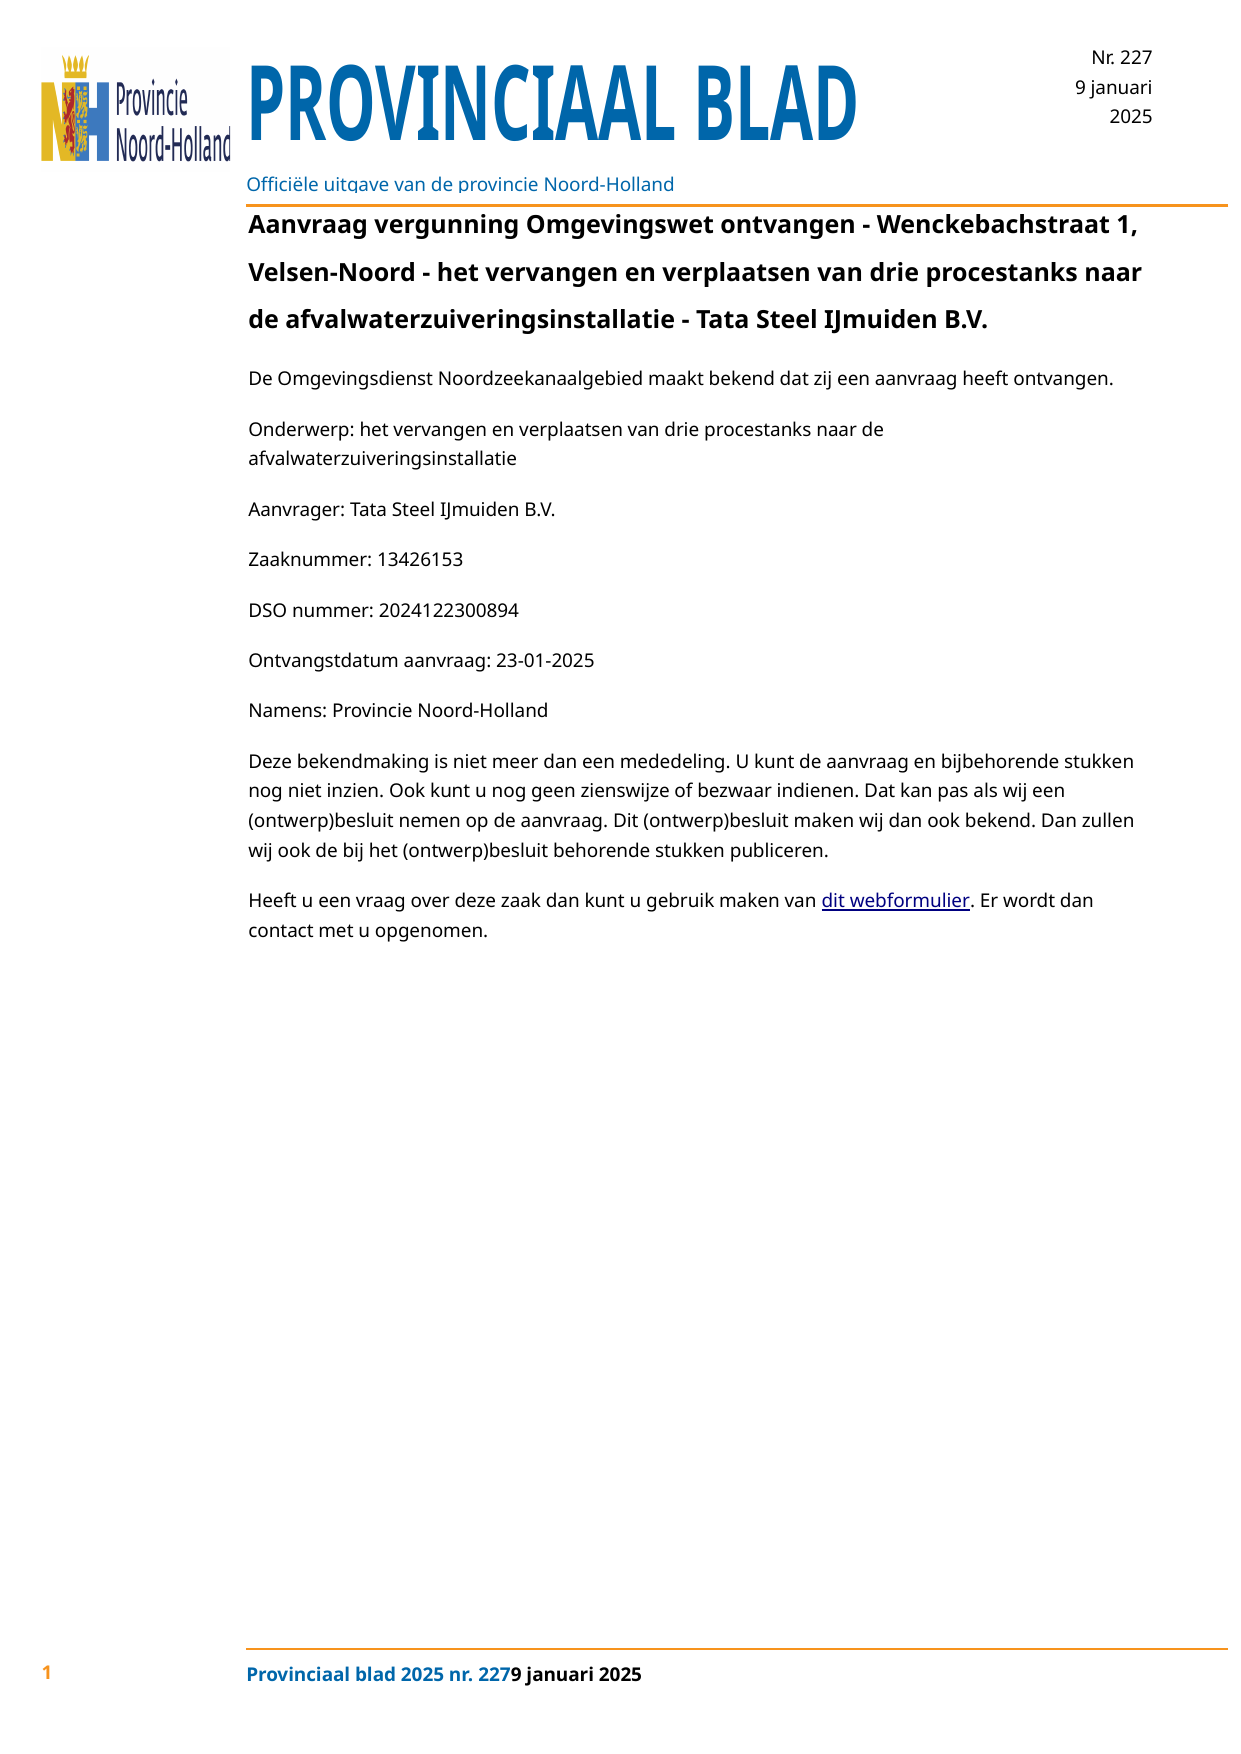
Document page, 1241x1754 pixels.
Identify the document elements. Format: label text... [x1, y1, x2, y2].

text Deze bekendmaking is niet meer dan een mededeling. U kunt de aanvraag en bijbehorende stukken nog niet inzien. Ook kunt u nog geen zienswijze of bezwaar indienen. Dat kan pas als wij een (ontwerp)besluit nemen op de aanvraag. Dit (ontwerp)besluit maken wij dan ook bekend. Dan zullen wij ook de bij het (ontwerp)besluit behorende stukken publiceren. [248, 748, 1152, 862]
text Namens: Provincie Noord-Holland [248, 698, 1152, 723]
text Zaaknummer: 13426153 [248, 546, 1152, 572]
text Aanvraag vergunning Omgevingswet ontvangen - Wenckebachstraat 1, Velsen-Noord - het vervangen en verplaatsen van drie procestanks naar de afvalwaterzuiveringsinstallatie - Tata Steel IJmuiden B.V. [248, 207, 1152, 336]
text Aanvrager: Tata Steel IJmuiden B.V. [248, 496, 1152, 522]
text Ontvangstdatum aanvraag: 23-01-2025 [248, 647, 1152, 673]
text DSO nummer: 2024122300894 [248, 597, 1152, 622]
picture [41, 47, 231, 172]
text Heeft u een vraag over deze zaak dan kunt u gebruik maken van dit webformulier. Er wordt dan contact met u opgenomen. [248, 887, 1152, 942]
text Onderwerp: het vervangen en verplaatsen van drie procestanks naar de afvalwaterzuiveringsinstallatie [248, 416, 1152, 471]
text De Omgevingsdienst Noordzeekanaalgebied maakt bekend dat zij een aanvraag heeft ontvangen. [248, 366, 1152, 391]
